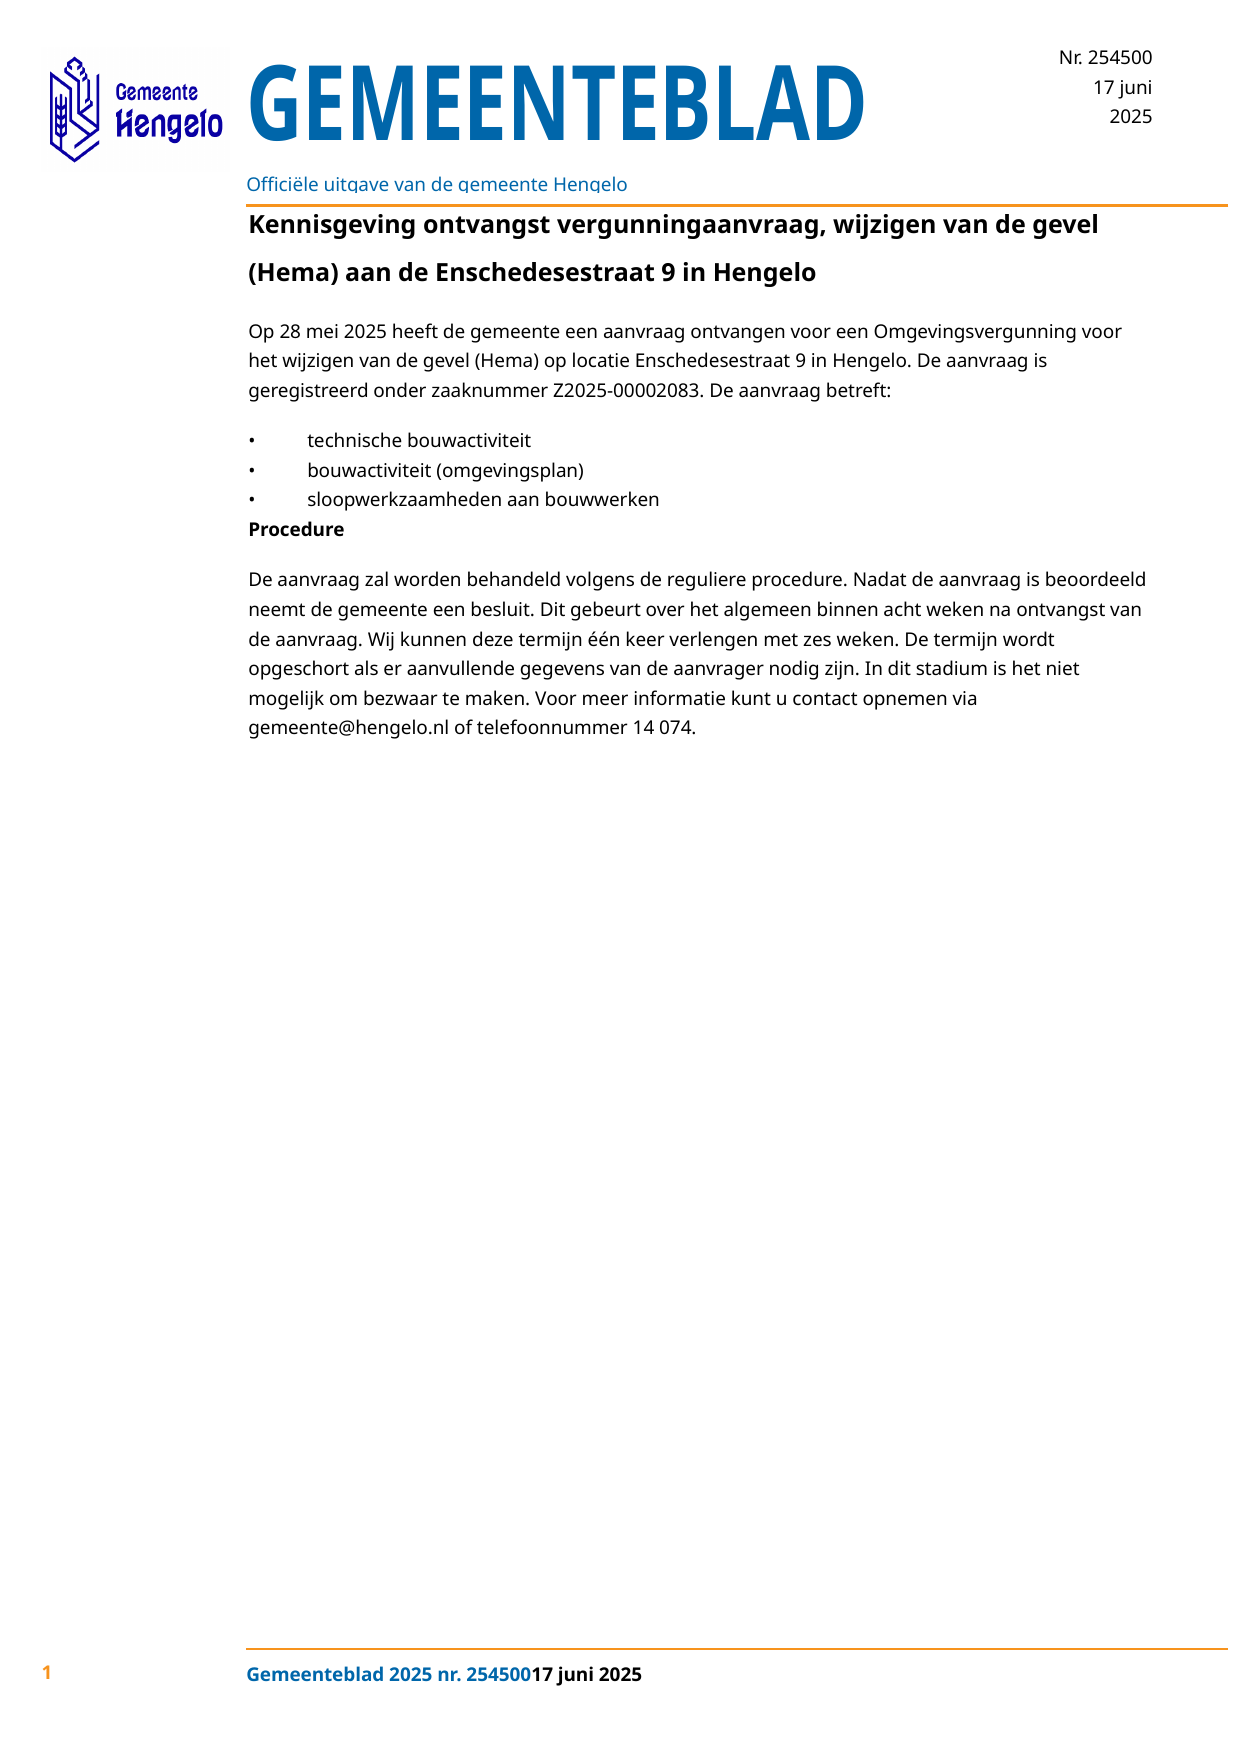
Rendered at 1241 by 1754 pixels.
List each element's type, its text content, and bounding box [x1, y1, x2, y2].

text Kennisgeving ontvangst vergunningaanvraag, wijzigen van de gevel (Hema) aan de Enschedesestraat 9 in Hengelo [248, 207, 1152, 288]
list sloopwerkzaamheden aan bouwwerken [248, 487, 1152, 512]
list bouwactiviteit (omgevingsplan) [248, 457, 1152, 483]
picture [41, 47, 231, 172]
text Procedure [248, 516, 1152, 542]
text Op 28 mei 2025 heeft de gemeente een aanvraag ontvangen voor een Omgevingsvergunning voor het wijzigen van de gevel (Hema) op locatie Enschedesestraat 9 in Hengelo. De aanvraag is geregistreerd onder zaaknummer Z2025-00002083. De aanvraag betreft: [248, 318, 1152, 403]
list technische bouwactiviteit [248, 427, 1152, 453]
text De aanvraag zal worden behandeld volgens de reguliere procedure. Nadat de aanvraag is beoordeeld neemt de gemeente een besluit. Dit gebeurt over het algemeen binnen acht weken na ontvangst van de aanvraag. Wij kunnen deze termijn één keer verlengen met zes weken. De termijn wordt opgeschort als er aanvullende gegevens van de aanvrager nodig zijn. In dit stadium is het niet mogelijk om bezwaar te maken. Voor meer informatie kunt u contact opnemen via gemeente@hengelo.nl of telefoonnummer 14 074. [248, 567, 1152, 740]
